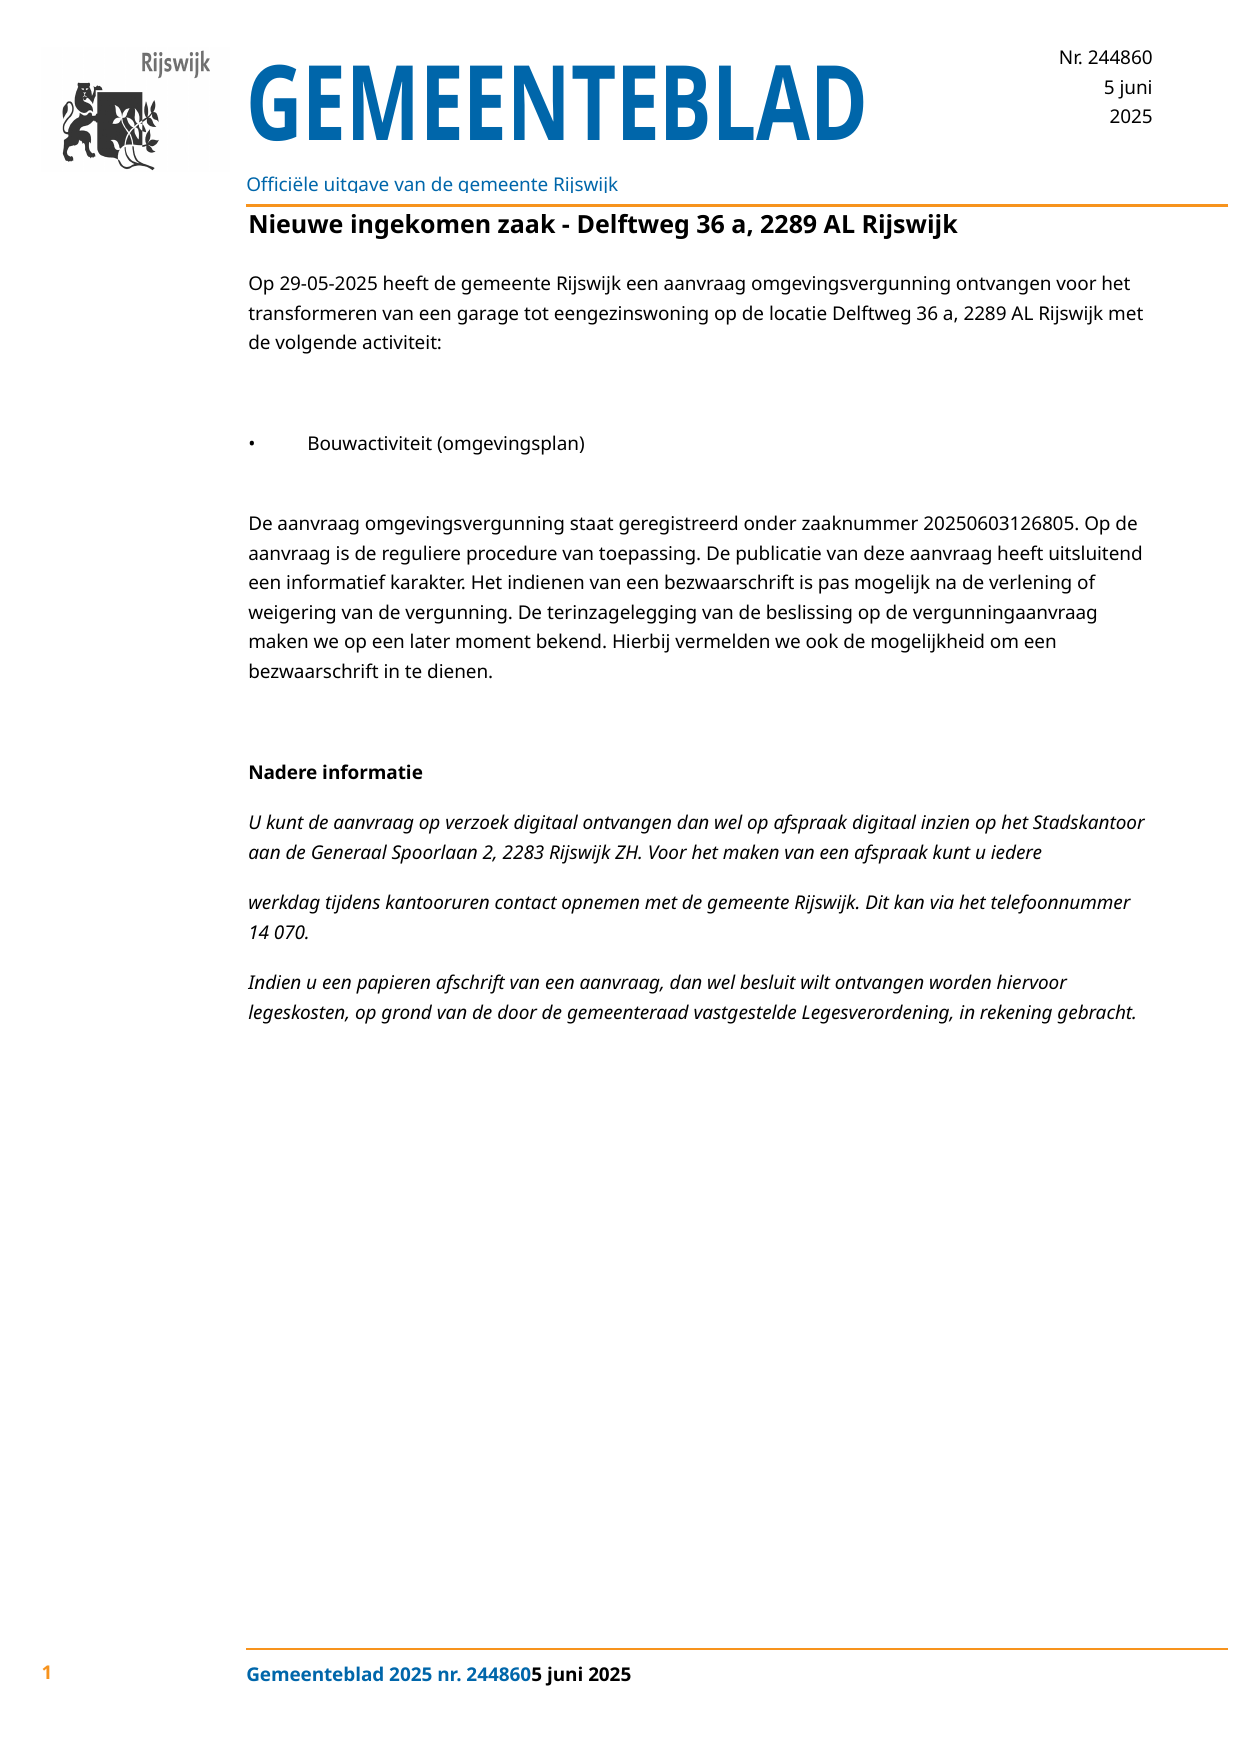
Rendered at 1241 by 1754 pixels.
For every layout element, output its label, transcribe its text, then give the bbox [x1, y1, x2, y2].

text Nieuwe ingekomen zaak - Delftweg 36 a, 2289 AL Rijswijk [248, 207, 1152, 241]
picture [41, 47, 231, 172]
text Indien u een papieren afschrift van een aanvraag, dan wel besluit wilt ontvangen worden hiervoor legeskosten, op grond van de door de gemeenteraad vastgestelde Legesverordening, in rekening gebracht. [248, 969, 1152, 1025]
text U kunt de aanvraag op verzoek digitaal ontvangen dan wel op afspraak digitaal inzien op het Stadskantoor aan de Generaal Spoorlaan 2, 2283 Rijswijk ZH. Voor het maken van een afspraak kunt u iedere [248, 809, 1152, 865]
text Op 29-05-2025 heeft de gemeente Rijswijk een aanvraag omgevingsvergunning ontvangen voor het transformeren van een garage tot eengezinswoning op de locatie Delftweg 36 a, 2289 AL Rijswijk met de volgende activiteit: [248, 270, 1152, 355]
text werkdag tijdens kantooruren contact opnemen met de gemeente Rijswijk. Dit kan via het telefoonnummer 14 070. [248, 889, 1152, 945]
text De aanvraag omgevingsvergunning staat geregistreerd onder zaaknummer 20250603126805. Op de aanvraag is de reguliere procedure van toepassing. De publicatie van deze aanvraag heeft uitsluitend een informatief karakter. Het indienen van een bezwaarschrift is pas mogelijk na de verlening of weigering van de vergunning. De terinzagelegging van de beslissing op de vergunningaanvraag maken we op een later moment bekend. Hierbij vermelden we ook de mogelijkheid om een bezwaarschrift in te dienen. [248, 510, 1152, 684]
list Bouwactiviteit (omgevingsplan) [248, 430, 1152, 456]
text Nadere informatie [248, 759, 1152, 785]
